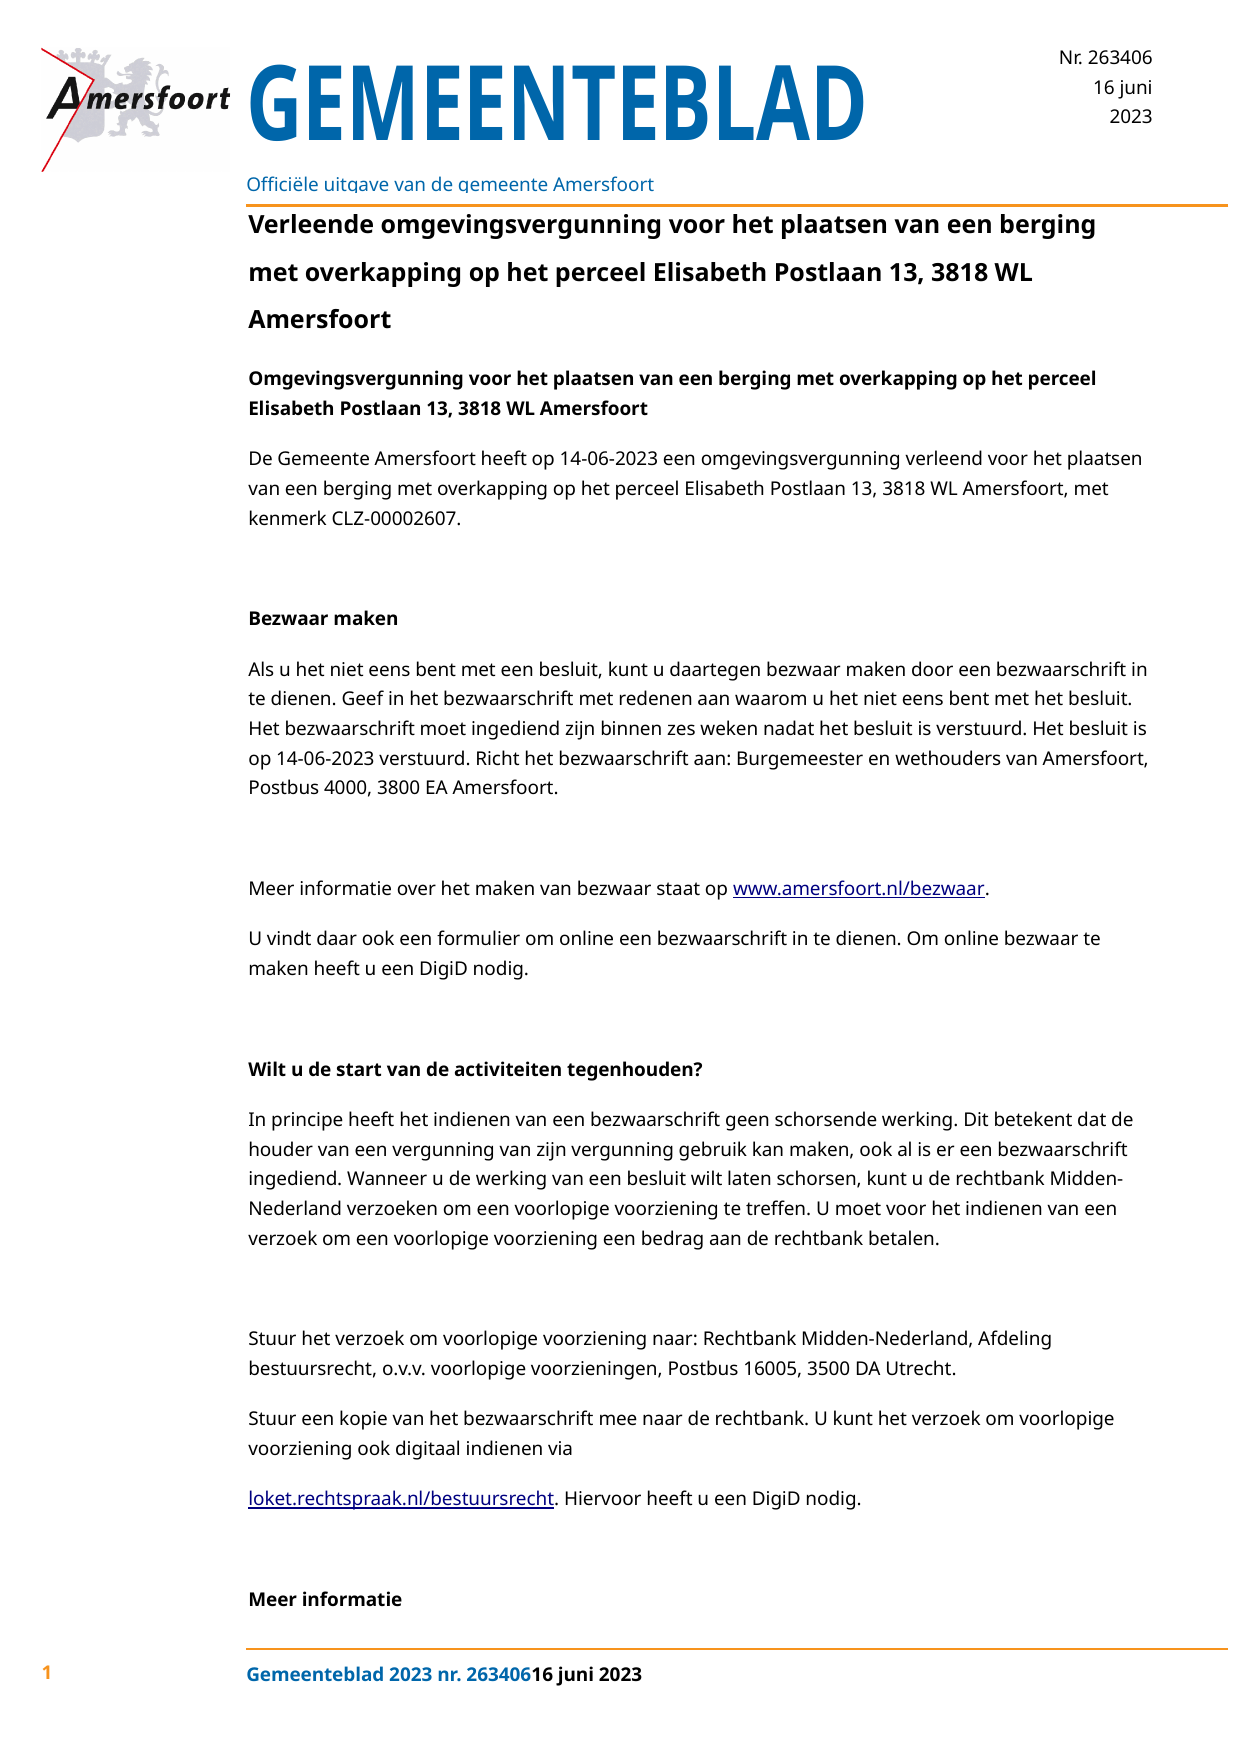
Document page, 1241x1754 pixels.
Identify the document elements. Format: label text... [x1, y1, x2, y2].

text Meer informatie [248, 1586, 1152, 1612]
text U vindt daar ook een formulier om online een bezwaarschrift in te dienen. Om online bezwaar te maken heeft u een DigiD nodig. [248, 926, 1152, 981]
text Stuur het verzoek om voorlopige voorziening naar: Rechtbank Midden-Nederland, Afdeling bestuursrecht, o.v.v. voorlopige voorzieningen, Postbus 16005, 3500 DA Utrecht. [248, 1326, 1152, 1381]
picture [41, 47, 231, 172]
text In principe heeft het indienen van een bezwaarschrift geen schorsende werking. Dit betekent dat de houder van een vergunning van zijn vergunning gebruik kan maken, ook al is er een bezwaarschrift ingediend. Wanneer u de werking van een besluit wilt laten schorsen, kunt u de rechtbank Midden-Nederland verzoeken om een voorlopige voorziening te treffen. U moet voor het indienen van een verzoek om een voorlopige voorziening een bedrag aan de rechtbank betalen. [248, 1106, 1152, 1250]
text Bezwaar maken [248, 606, 1152, 631]
text Stuur een kopie van het bezwaarschrift mee naar de rechtbank. U kunt het verzoek om voorlopige voorziening ook digitaal indienen via [248, 1406, 1152, 1461]
text Omgevingsvergunning voor het plaatsen van een berging met overkapping op het perceel Elisabeth Postlaan 13, 3818 WL Amersfoort [248, 366, 1152, 421]
text De Gemeente Amersfoort heeft op 14-06-2023 een omgevingsvergunning verleend voor het plaatsen van een berging met overkapping op het perceel Elisabeth Postlaan 13, 3818 WL Amersfoort, met kenmerk CLZ-00002607. [248, 446, 1152, 530]
text Meer informatie over het maken van bezwaar staat op www.amersfoort.nl/bezwaar. [248, 875, 1152, 901]
text Als u het niet eens bent met een besluit, kunt u daartegen bezwaar maken door een bezwaarschrift in te dienen. Geef in het bezwaarschrift met redenen aan waarom u het niet eens bent met het besluit. Het bezwaarschrift moet ingediend zijn binnen zes weken nadat het besluit is verstuurd. Het besluit is op 14-06-2023 verstuurd. Richt het bezwaarschrift aan: Burgemeester en wethouders van Amersfoort, Postbus 4000, 3800 EA Amersfoort. [248, 656, 1152, 800]
text Verleende omgevingsvergunning voor het plaatsen van een berging met overkapping op het perceel Elisabeth Postlaan 13, 3818 WL Amersfoort [248, 207, 1152, 336]
text Wilt u de start van de activiteiten tegenhouden? [248, 1056, 1152, 1082]
text loket.rechtspraak.nl/bestuursrecht. Hiervoor heeft u een DigiD nodig. [248, 1486, 1152, 1511]
